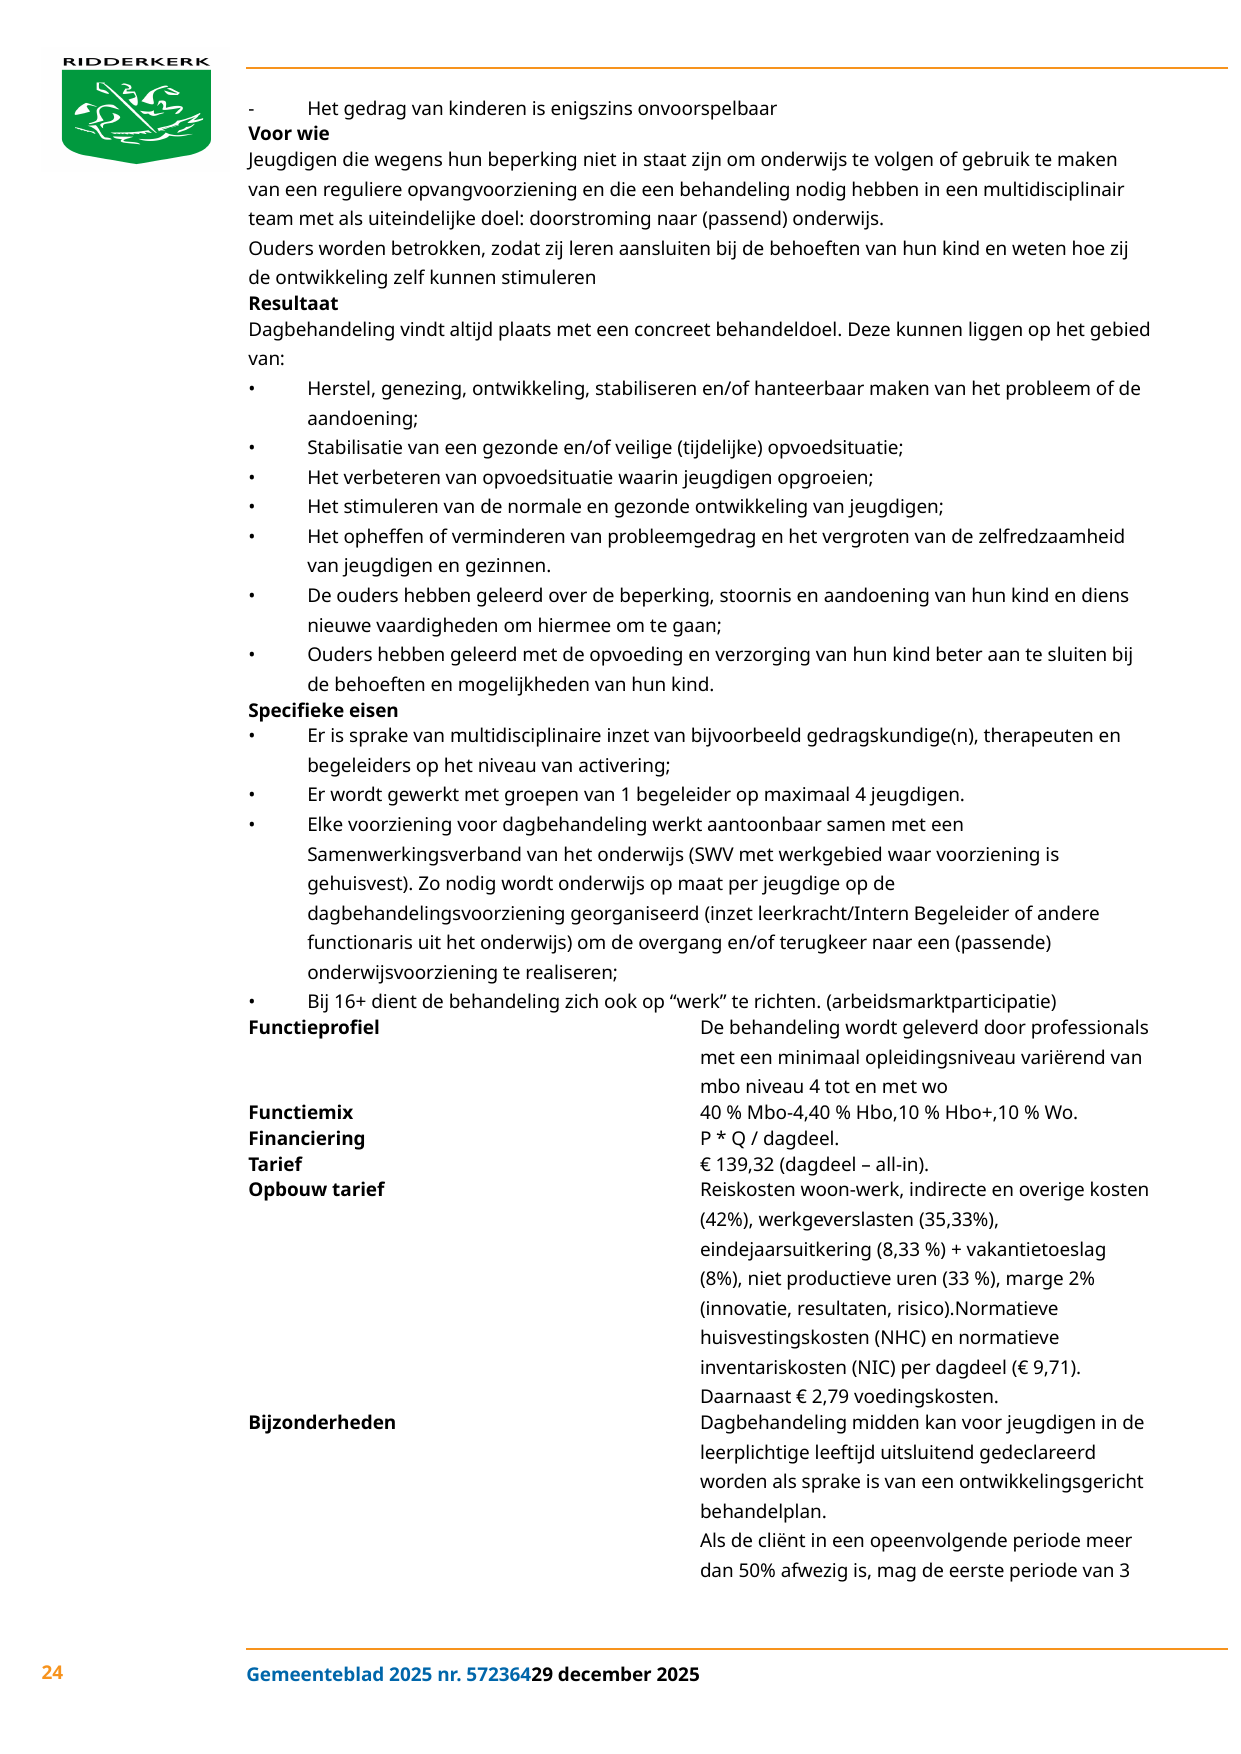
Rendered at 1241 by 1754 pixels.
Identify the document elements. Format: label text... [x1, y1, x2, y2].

table_cell Tarief [248, 1151, 700, 1177]
table_cell Reiskosten woon-werk, indirecte en overige kosten (42%), werkgeverslasten (35,33%), eindejaarsuitkering (8,33 %) + vakantietoeslag (8%), niet productieve uren (33 %), marge 2% (innovatie, resultaten, risico).Normatieve huisvestingskosten (NHC) en normatieve inventariskosten (NIC) per dagdeel (€ 9,71). Daarnaast € 2,79 voedingskosten. [700, 1177, 1152, 1409]
table_cell P * Q / dagdeel. [700, 1125, 1152, 1151]
table_cell Dagbehandeling midden kan voor jeugdigen in de leerplichtige leeftijd uitsluitend gedeclareerd worden als sprake is van een ontwikkelingsgericht behandelplan. Als de cliënt in een opeenvolgende periode meer dan 50% afwezig is, mag de eerste periode van 3 [700, 1409, 1152, 1583]
table_cell De behandeling wordt geleverd door professionals met een minimaal opleidingsniveau variërend van mbo niveau 4 tot en met wo [700, 1015, 1152, 1099]
table_cell Bijzonderheden [248, 1409, 700, 1583]
table_cell Voor wie [248, 121, 700, 146]
table_cell Functieprofiel [248, 1015, 700, 1099]
table_cell [700, 121, 1152, 146]
table_cell Financiering [248, 1125, 700, 1151]
table_cell Resultaat [248, 290, 1152, 316]
table_cell Functiemix [248, 1099, 700, 1125]
table_cell Opbouw tarief [248, 1177, 700, 1409]
table_cell Dagbehandeling vindt altijd plaats met een concreet behandeldoel. Deze kunnen liggen op het gebied van: Herstel, genezing, ontwikkeling, stabiliseren en/of hanteerbaar maken van het probleem of de aandoening; Stabilisatie van een gezonde en/of veilige (tijdelijke) opvoedsituatie; Het verbeteren van opvoedsituatie waarin jeugdigen opgroeien; Het stimuleren van de normale en gezonde ontwikkeling van jeugdigen; Het opheffen of verminderen van probleemgedrag en het vergroten van de zelfredzaamheid van jeugdigen en gezinnen. De ouders hebben geleerd over de beperking, stoornis en aandoening van hun kind en diens nieuwe vaardigheden om hiermee om te gaan; Ouders hebben geleerd met de opvoeding en verzorging van hun kind beter aan te sluiten bij de behoeften en mogelijkheden van hun kind. [248, 316, 1152, 697]
table_cell Specifieke eisen [248, 697, 1152, 722]
table_cell Het gedrag van kinderen is enigszins onvoorspelbaar [248, 95, 1152, 121]
picture [41, 47, 231, 172]
table_cell Er is sprake van multidisciplinaire inzet van bijvoorbeeld gedragskundige(n), therapeuten en begeleiders op het niveau van activering; Er wordt gewerkt met groepen van 1 begeleider op maximaal 4 jeugdigen. Elke voorziening voor dagbehandeling werkt aantoonbaar samen met een Samenwerkingsverband van het onderwijs (SWV met werkgebied waar voorziening is gehuisvest). Zo nodig wordt onderwijs op maat per jeugdige op de dagbehandelingsvoorziening georganiseerd (inzet leerkracht/Intern Begeleider of andere functionaris uit het onderwijs) om de overgang en/of terugkeer naar een (passende) onderwijsvoorziening te realiseren; Bij 16+ dient de behandeling zich ook op “werk” te richten. (arbeidsmarktparticipatie) [248, 723, 1152, 1014]
table_cell Jeugdigen die wegens hun beperking niet in staat zijn om onderwijs te volgen of gebruik te maken van een reguliere opvangvoorziening en die een behandeling nodig hebben in een multidisciplinair team met als uiteindelijke doel: doorstroming naar (passend) onderwijs. Ouders worden betrokken, zodat zij leren aansluiten bij de behoeften van hun kind en weten hoe zij de ontwikkeling zelf kunnen stimuleren [248, 146, 1152, 290]
table_cell 40 % Mbo-4,40 % Hbo,10 % Hbo+,10 % Wo. [700, 1099, 1152, 1125]
table_cell € 139,32 (dagdeel – all-in). [700, 1151, 1152, 1177]
